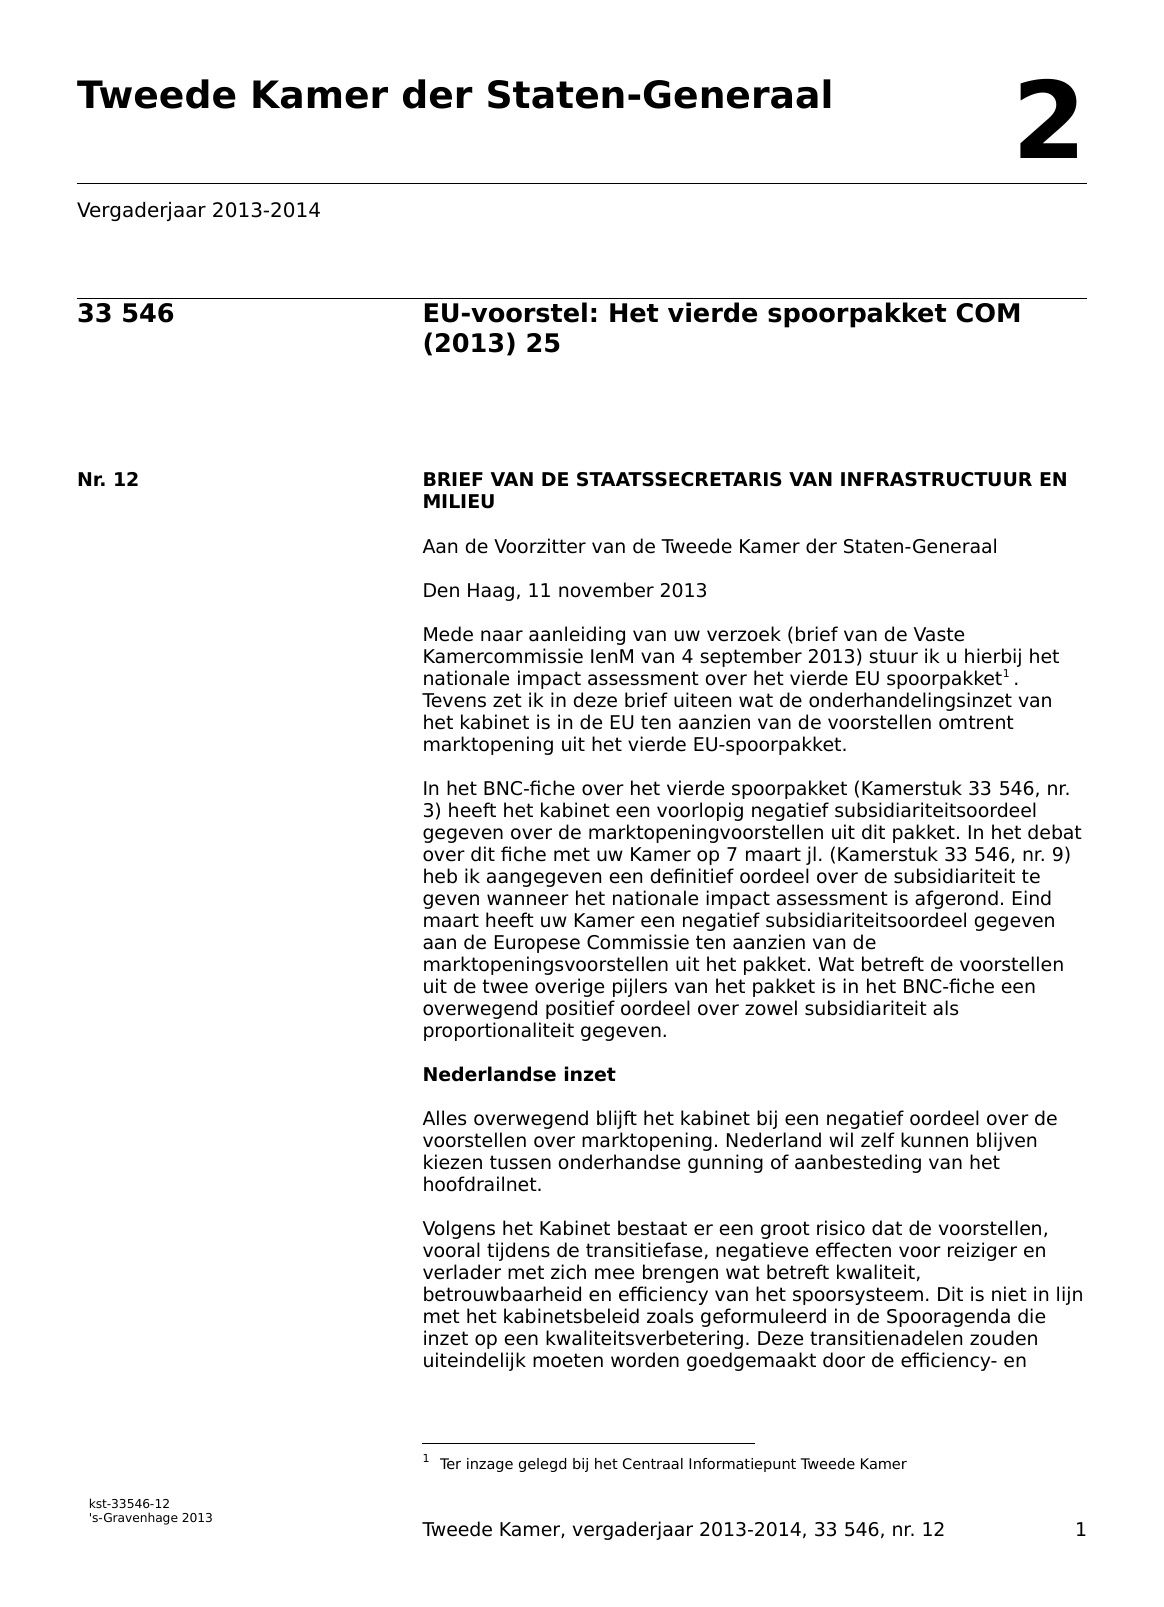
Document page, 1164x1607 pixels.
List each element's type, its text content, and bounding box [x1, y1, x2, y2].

text Alles overwegend blijft het kabinet bij een negatief oordeel over de voorstellen over marktopening. Nederland wil zelf kunnen blijven kiezen tussen onderhandse gunning of aanbesteding van het hoofdrailnet. [422, 1108, 1087, 1196]
subtitle Nederlandse inzet [422, 1064, 1087, 1086]
subtitle Nr. 12 BRIEF VAN DE STAATSSECRETARIS VAN INFRASTRUCTUUR EN MILIEU [77, 469, 1087, 513]
table_cell Vergaderjaar 2013-2014 [77, 184, 1087, 298]
text 's-Gravenhage 2013 [88, 1511, 323, 1525]
text In het BNC-fiche over het vierde spoorpakket (Kamerstuk 33 546, nr. 3) heeft het kabinet een voorlopig negatief subsidiariteitsoordeel gegeven over de marktopeningvoorstellen uit dit pakket. In het debat over dit fiche met uw Kamer op 7 maart jl. (Kamerstuk 33 546, nr. 9) heb ik aangegeven een definitief oordeel over de subsidiariteit te geven wanneer het nationale impact assessment is afgerond. Eind maart heeft uw Kamer een negatief subsidiariteitsoordeel gegeven aan de Europese Commissie ten aanzien van de marktopeningsvoorstellen uit het pakket. Wat betreft de voorstellen uit de twee overige pijlers van het pakket is in het BNC-fiche een overwegend positief oordeel over zowel subsidiariteit als proportionaliteit gegeven. [422, 778, 1087, 1042]
subtitle 33 546 EU-voorstel: Het vierde spoorpakket COM (2013) 25 [77, 299, 1087, 358]
text Ter inzage gelegd bij het Centraal Informatiepunt Tweede Kamer [422, 1452, 1087, 1474]
text Mede naar aanleiding van uw verzoek (brief van de Vaste Kamercommissie IenM van 4 september 2013) stuur ik u hierbij het nationale impact assessment over het vierde EU spoorpakket. Tevens zet ik in deze brief uiteen wat de onderhandelingsinzet van het kabinet is in de EU ten aanzien van de voorstellen omtrent marktopening uit het vierde EU-spoorpakket. [422, 624, 1087, 756]
text Den Haag, 11 november 2013 [422, 580, 1087, 602]
text kst-33546-12 [88, 1497, 323, 1511]
table_header 2 [886, 59, 1087, 183]
table_header Tweede Kamer der Staten-Generaal [77, 59, 886, 183]
text Volgens het Kabinet bestaat er een groot risico dat de voorstellen, vooral tijdens de transitiefase, negatieve effecten voor reiziger en verlader met zich mee brengen wat betreft kwaliteit, betrouwbaarheid en efficiency van het spoorsysteem. Dit is niet in lijn met het kabinetsbeleid zoals geformuleerd in de Spooragenda die inzet op een kwaliteitsverbetering. Deze transitienadelen zouden uiteindelijk moeten worden goedgemaakt door de efficiency- en [422, 1218, 1087, 1372]
text Aan de Voorzitter van de Tweede Kamer der Staten-Generaal [422, 536, 1087, 557]
